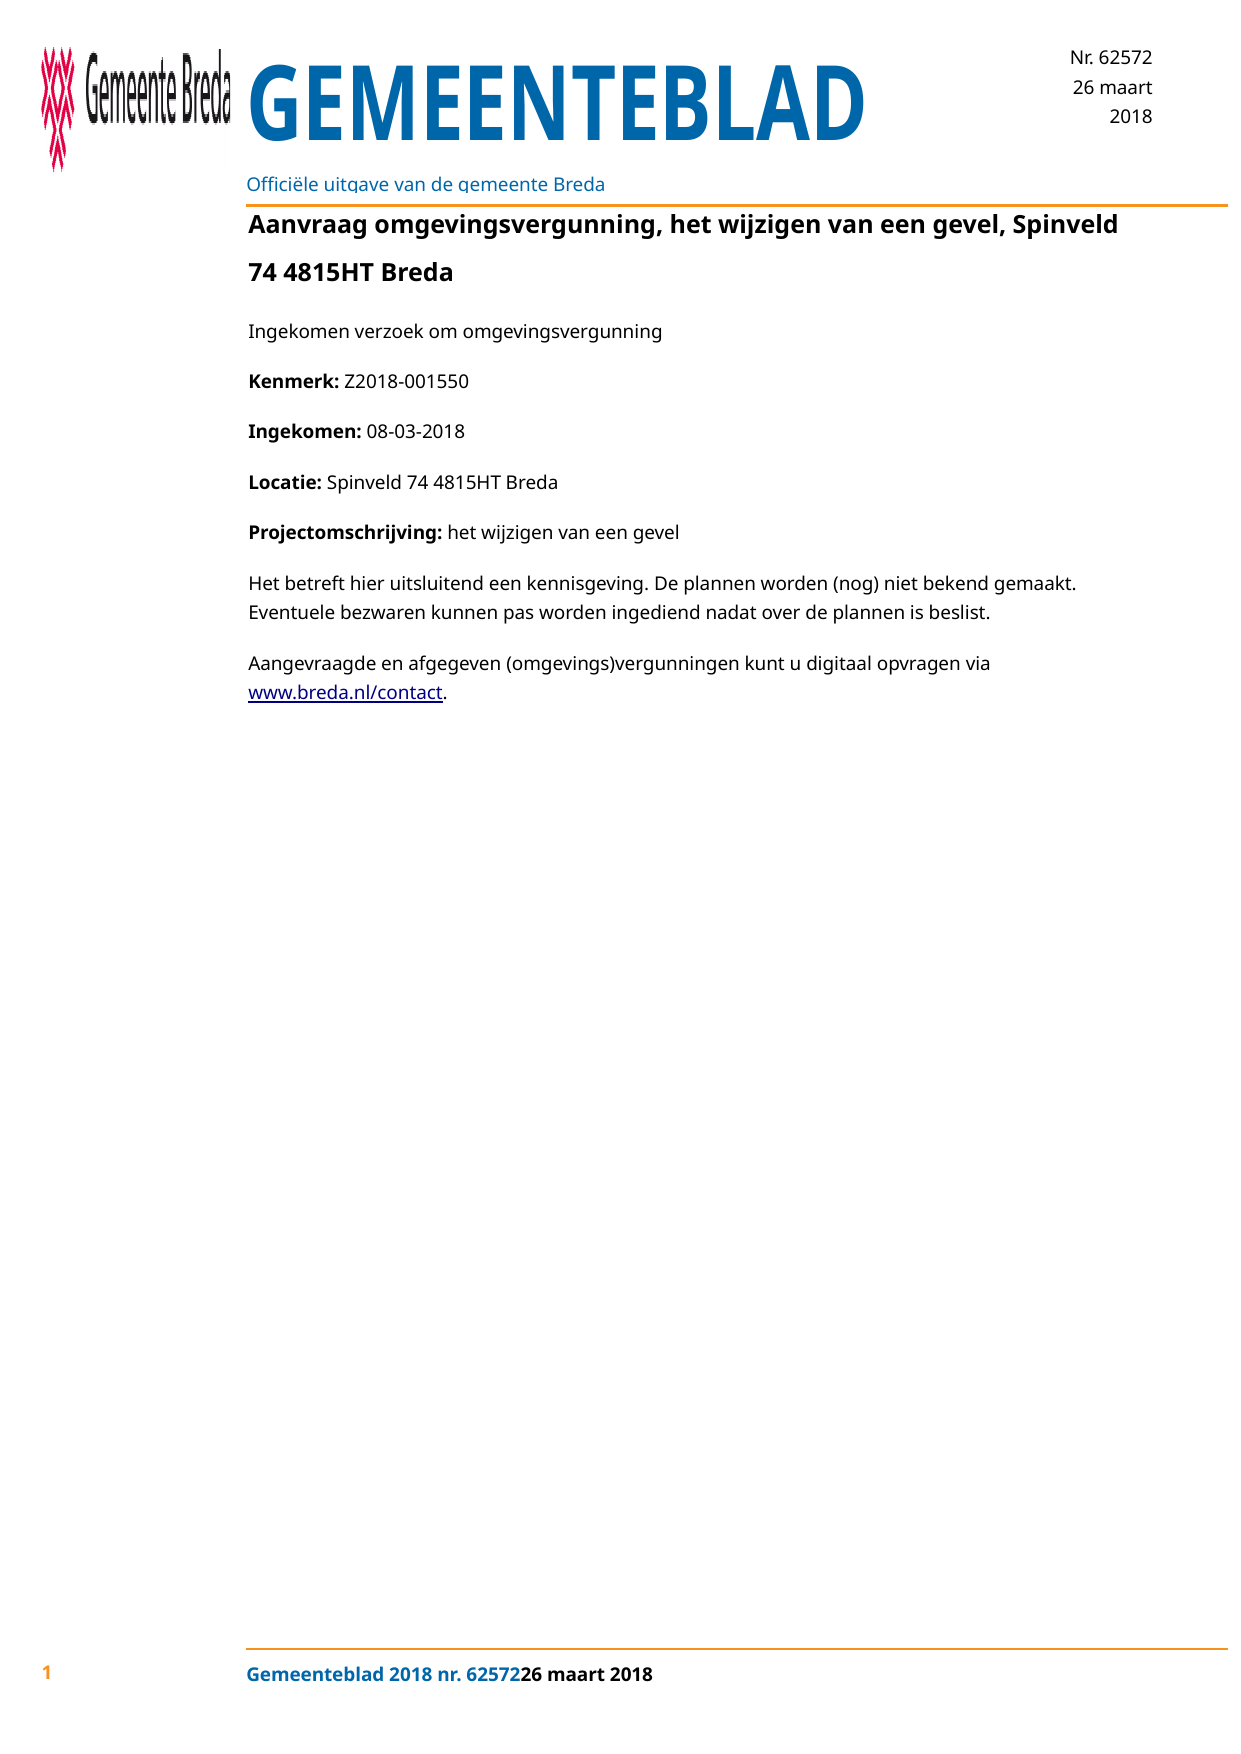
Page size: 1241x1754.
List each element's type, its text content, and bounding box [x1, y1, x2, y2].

text Aanvraag omgevingsvergunning, het wijzigen van een gevel, Spinveld 74 4815HT Breda [248, 207, 1152, 288]
text Het betreft hier uitsluitend een kennisgeving. De plannen worden (nog) niet bekend gemaakt. Eventuele bezwaren kunnen pas worden ingediend nadat over de plannen is beslist. [248, 570, 1152, 625]
text Ingekomen verzoek om omgevingsvergunning [248, 318, 1152, 344]
text Ingekomen: 08-03-2018 [248, 419, 1152, 444]
text Locatie: Spinveld 74 4815HT Breda [248, 469, 1152, 495]
text Kenmerk: Z2018-001550 [248, 368, 1152, 394]
text Aangevraagde en afgegeven (omgevings)vergunningen kunt u digitaal opvragen via www.breda.nl/contact. [248, 650, 1152, 705]
text Projectomschrijving: het wijzigen van een gevel [248, 519, 1152, 545]
picture [41, 47, 231, 172]
